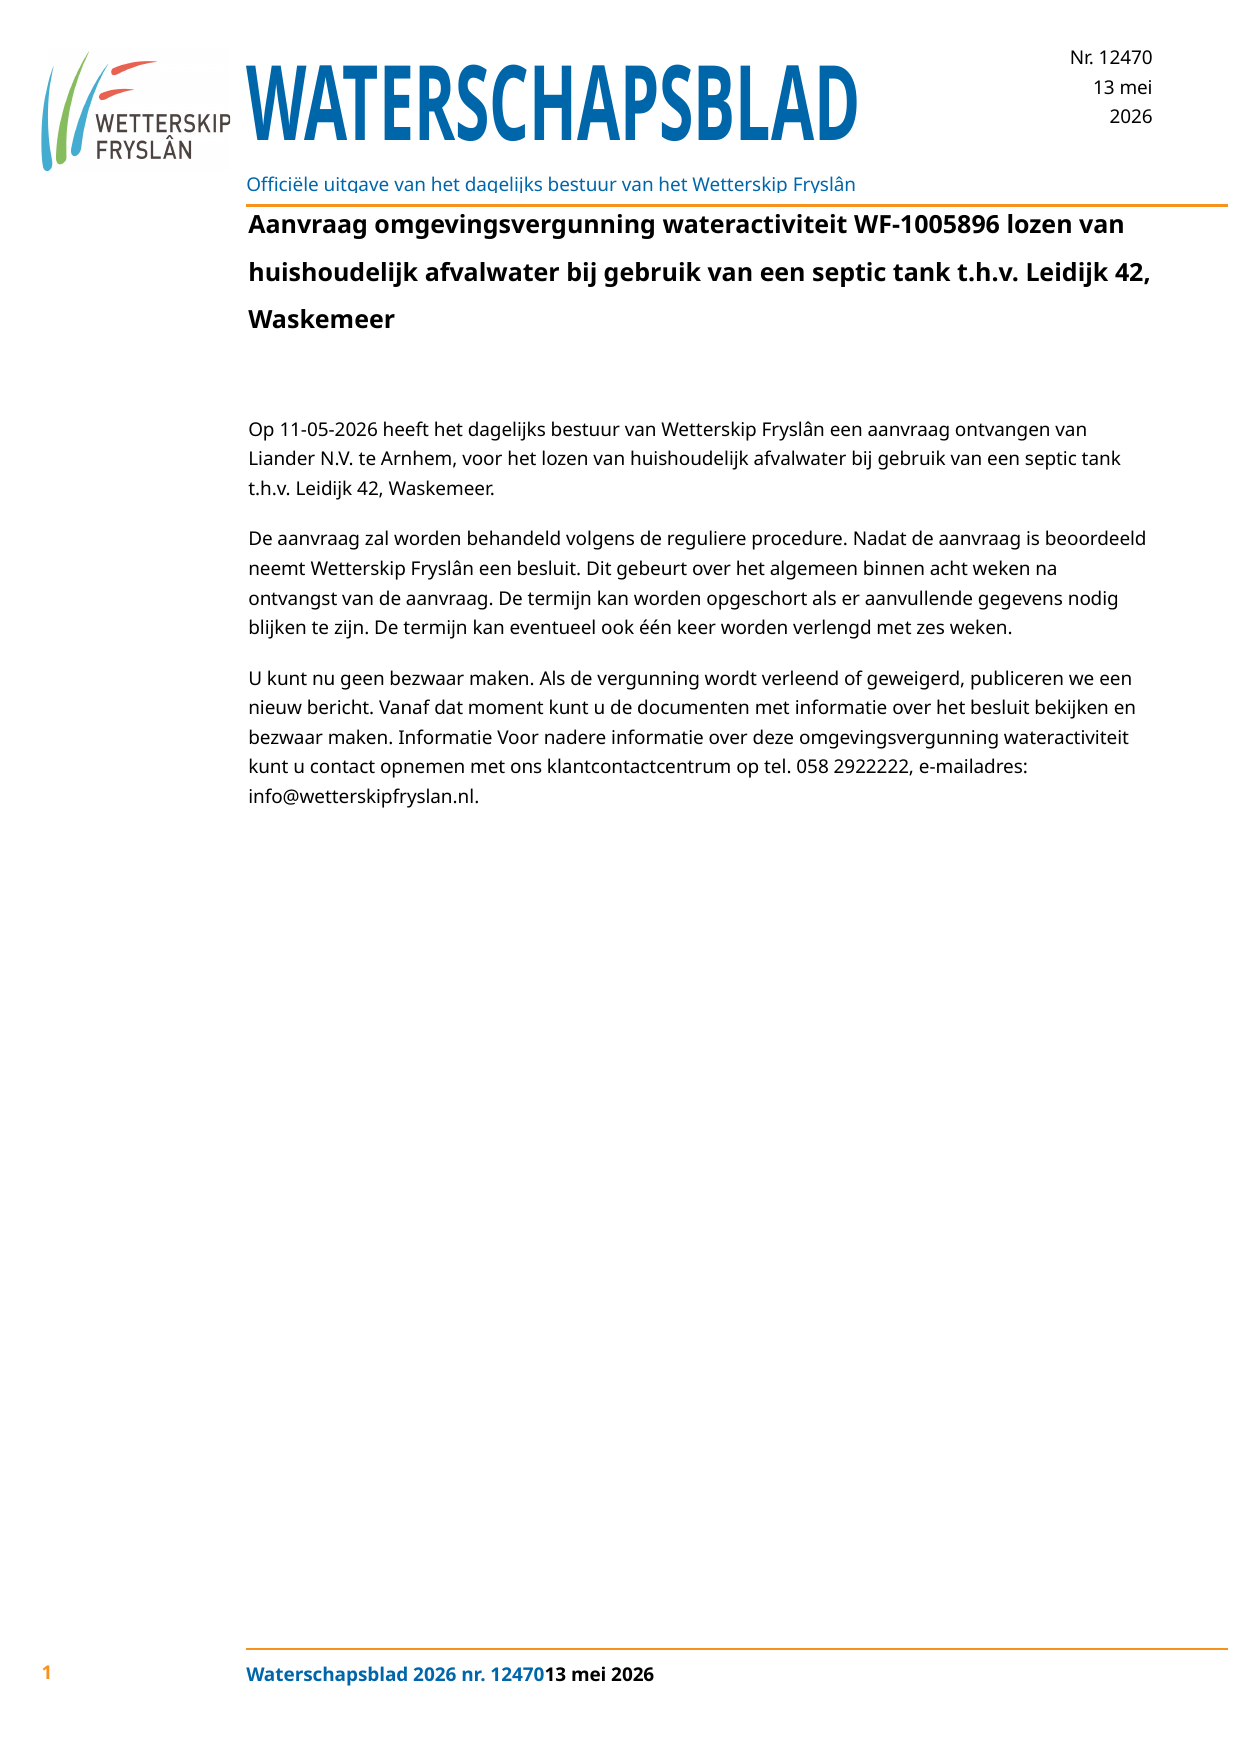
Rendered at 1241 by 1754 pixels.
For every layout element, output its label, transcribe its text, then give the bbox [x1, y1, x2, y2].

picture [41, 47, 231, 172]
text Op 11-05-2026 heeft het dagelijks bestuur van Wetterskip Fryslân een aanvraag ontvangen van Liander N.V. te Arnhem, voor het lozen van huishoudelijk afvalwater bij gebruik van een septic tank t.h.v. Leidijk 42, Waskemeer. [248, 416, 1152, 501]
text U kunt nu geen bezwaar maken. Als de vergunning wordt verleend of geweigerd, publiceren we een nieuw bericht. Vanaf dat moment kunt u de documenten met informatie over het besluit bekijken en bezwaar maken. Informatie Voor nadere informatie over deze omgevingsvergunning wateractiviteit kunt u contact opnemen met ons klantcontactcentrum op tel. 058 2922222, e-mailadres: info@wetterskipfryslan.nl. [248, 665, 1152, 809]
text Aanvraag omgevingsvergunning wateractiviteit WF-1005896 lozen van huishoudelijk afvalwater bij gebruik van een septic tank t.h.v. Leidijk 42, Waskemeer [248, 207, 1152, 336]
text De aanvraag zal worden behandeld volgens de reguliere procedure. Nadat de aanvraag is beoordeeld neemt Wetterskip Fryslân een besluit. Dit gebeurt over het algemeen binnen acht weken na ontvangst van de aanvraag. De termijn kan worden opgeschort als er aanvullende gegevens nodig blijken te zijn. De termijn kan eventueel ook één keer worden verlengd met zes weken. [248, 526, 1152, 640]
